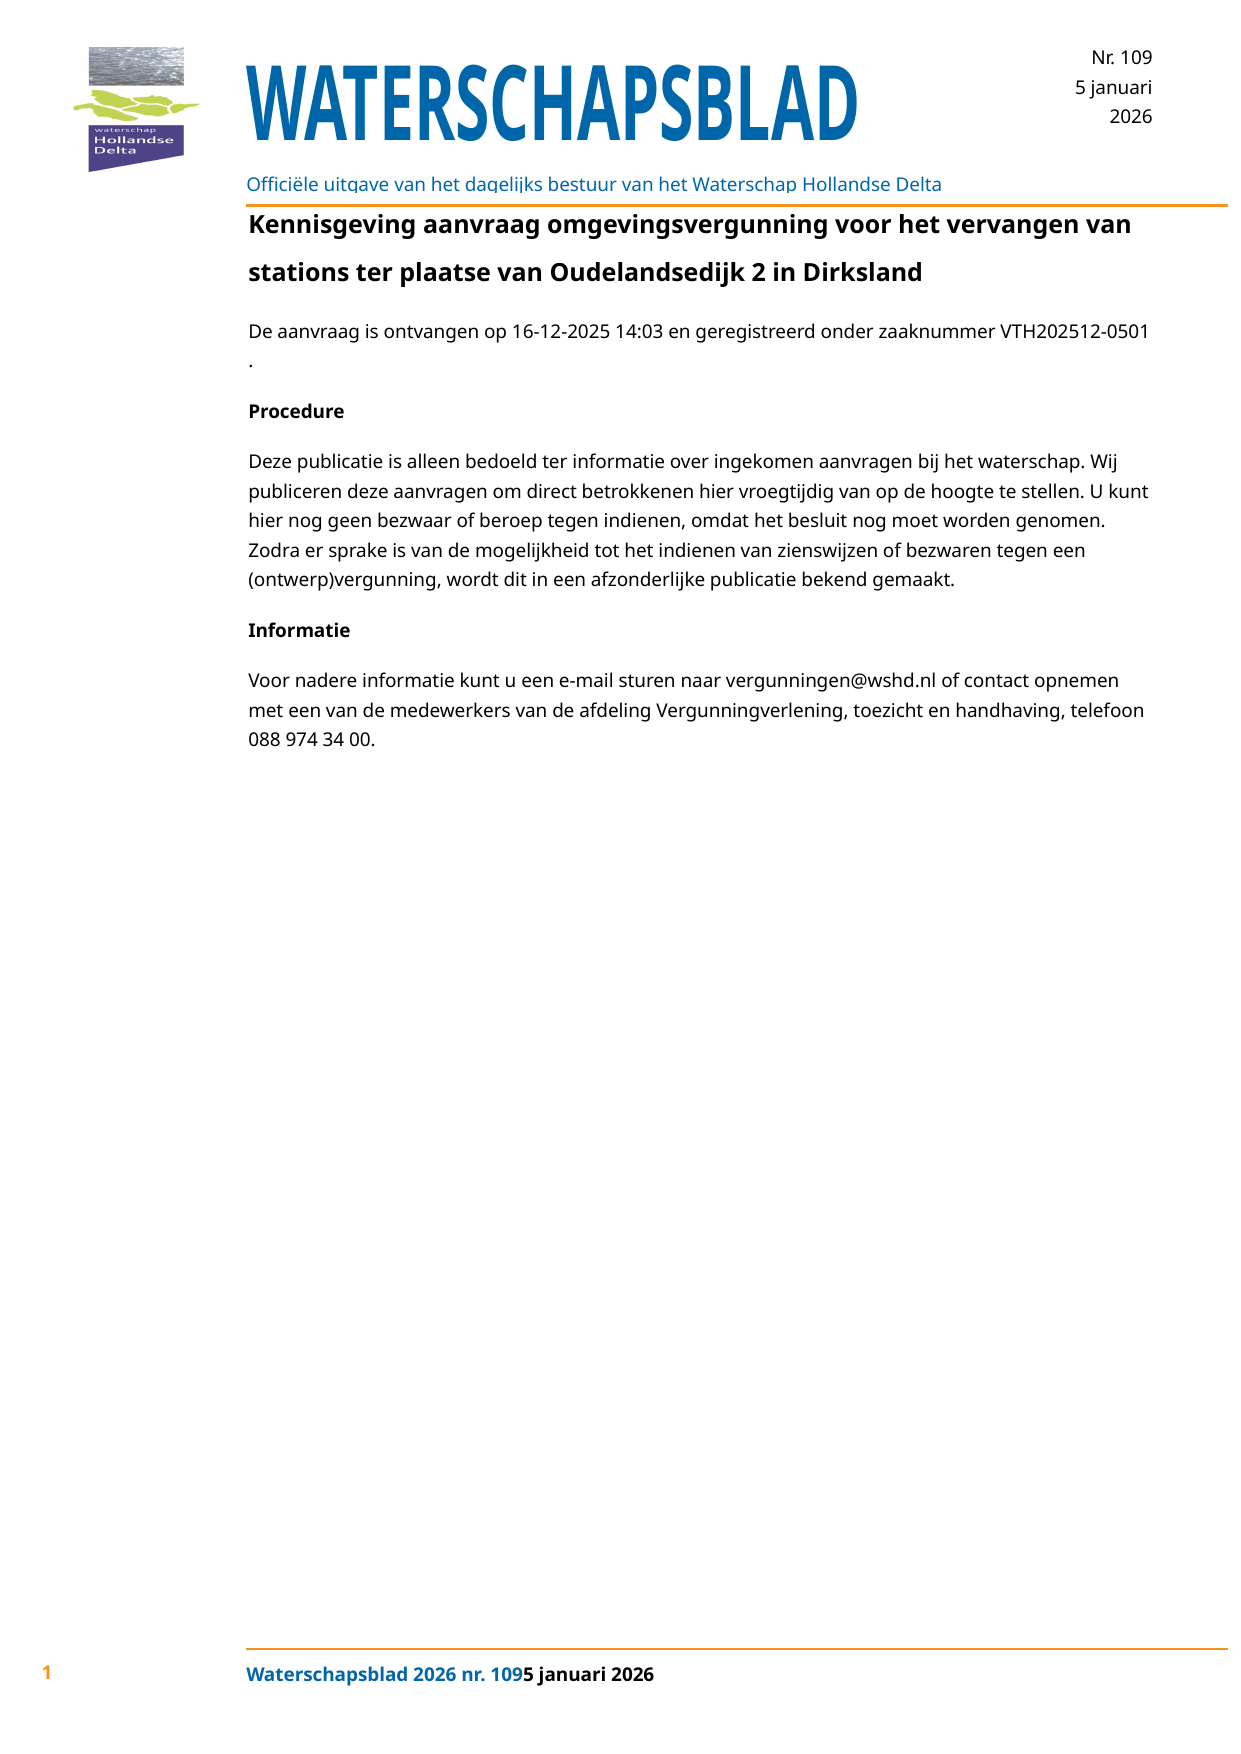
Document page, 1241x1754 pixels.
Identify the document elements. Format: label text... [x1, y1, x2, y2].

text Informatie [248, 617, 1152, 643]
text Deze publicatie is alleen bedoeld ter informatie over ingekomen aanvragen bij het waterschap. Wij publiceren deze aanvragen om direct betrokkenen hier vroegtijdig van op de hoogte te stellen. U kunt hier nog geen bezwaar of beroep tegen indienen, omdat het besluit nog moet worden genomen. Zodra er sprake is van de mogelijkheid tot het indienen van zienswijzen of bezwaren tegen een (ontwerp)vergunning, wordt dit in een afzonderlijke publicatie bekend gemaakt. [248, 448, 1152, 592]
text Voor nadere informatie kunt u een e-mail sturen naar vergunningen@wshd.nl of contact opnemen met een van de medewerkers van de afdeling Vergunningverlening, toezicht en handhaving, telefoon 088 974 34 00. [248, 667, 1152, 752]
text Procedure [248, 398, 1152, 424]
picture [41, 47, 231, 172]
text Kennisgeving aanvraag omgevingsvergunning voor het vervangen van stations ter plaatse van Oudelandsedijk 2 in Dirksland [248, 207, 1152, 288]
text De aanvraag is ontvangen op 16-12-2025 14:03 en geregistreerd onder zaaknummer VTH202512-0501 . [248, 318, 1152, 373]
